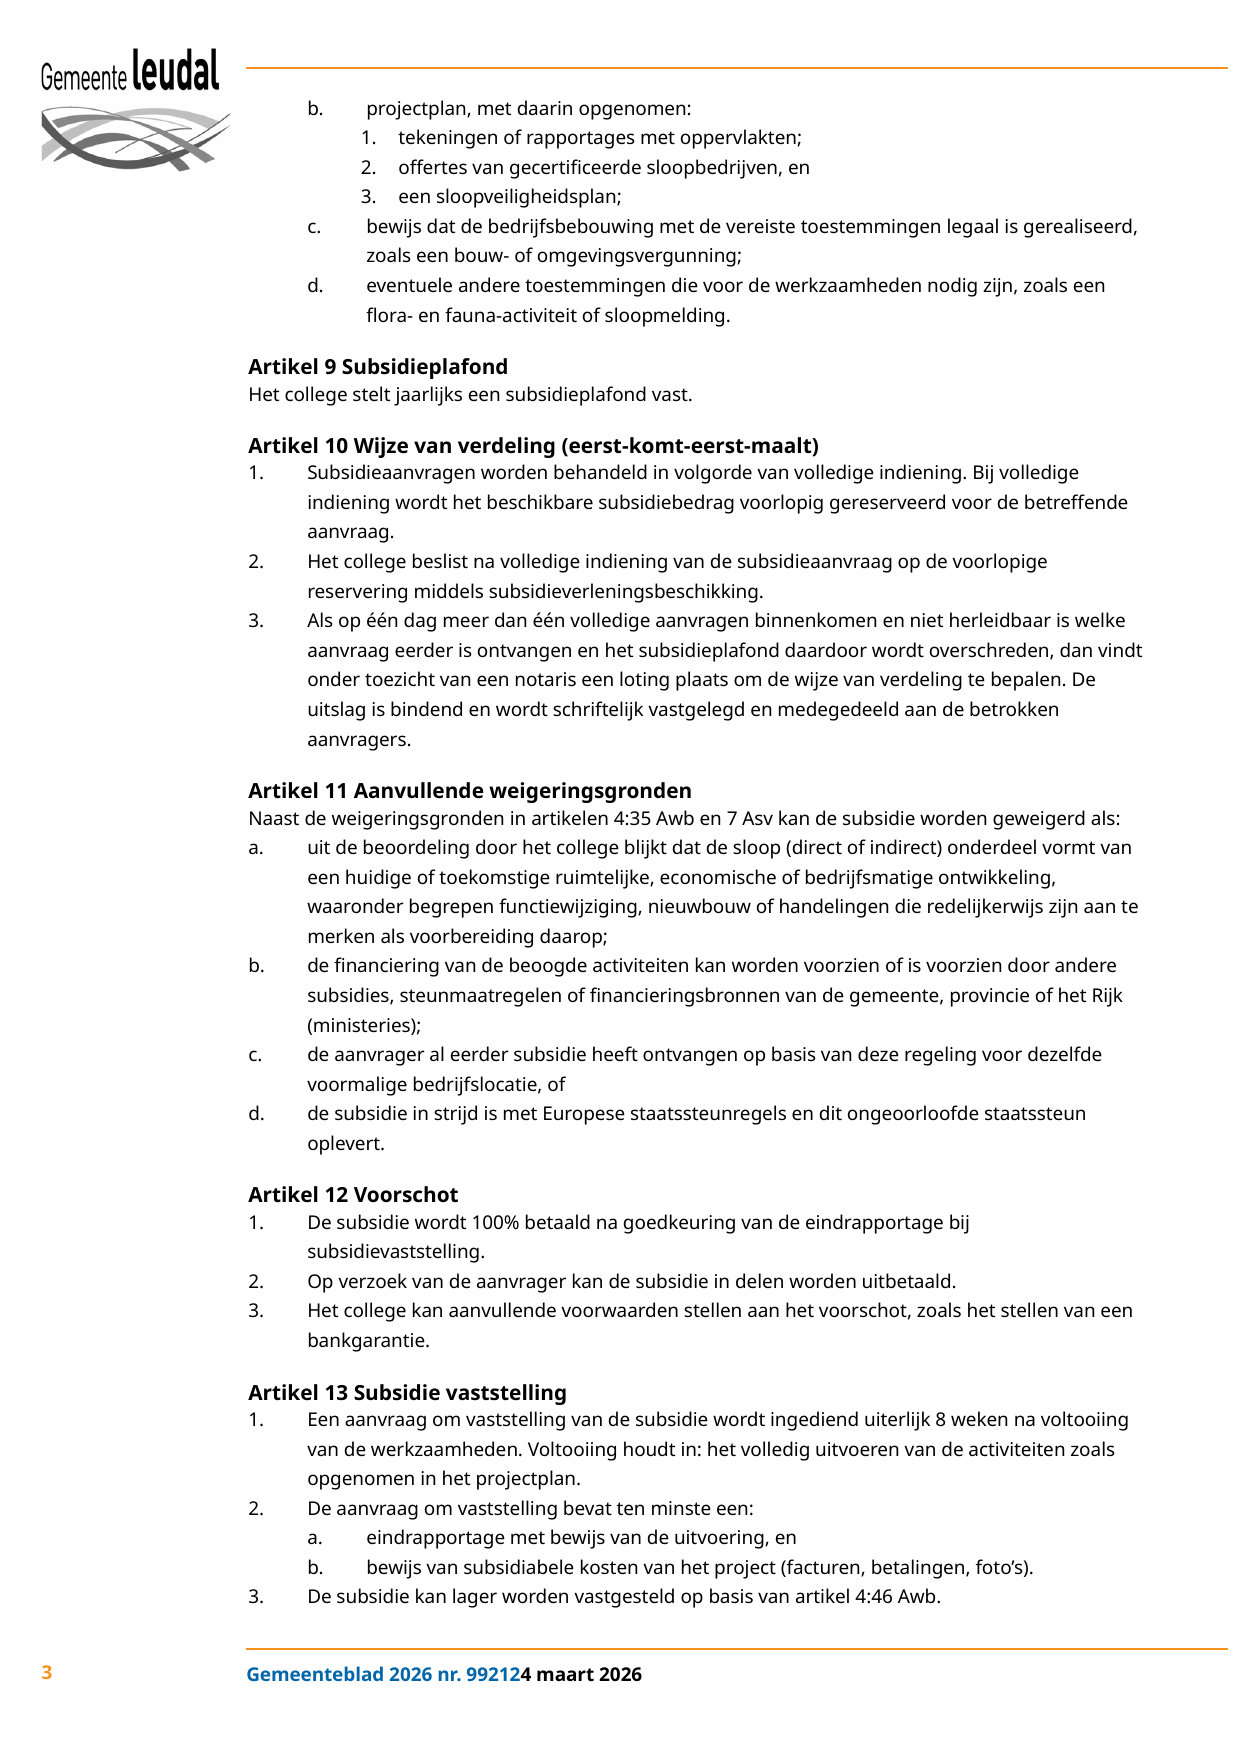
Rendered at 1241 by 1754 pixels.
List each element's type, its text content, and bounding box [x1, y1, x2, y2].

list Het college beslist na volledige indiening van de subsidieaanvraag op de voorlopige reservering middels subsidieverleningsbeschikking. [248, 548, 1152, 604]
list de financiering van de beoogde activiteiten kan worden voorzien of is voorzien door andere subsidies, steunmaatregelen of financieringsbronnen van de gemeente, provincie of het Rijk (ministeries); [248, 953, 1152, 1037]
text Het college stelt jaarlijks een subsidieplafond vast. [248, 381, 1152, 406]
list projectplan, met daarin opgenomen: [307, 95, 1152, 121]
text Artikel 12 Voorschot [248, 1181, 1152, 1209]
text Naast de weigeringsgronden in artikelen 4:35 Awb en 7 Asv kan de subsidie worden geweigerd als: [248, 805, 1152, 830]
list Als op één dag meer dan één volledige aanvragen binnenkomen en niet herleidbaar is welke aanvraag eerder is ontvangen en het subsidieplafond daardoor wordt overschreden, dan vindt onder toezicht van een notaris een loting plaats om de wijze van verdeling te bepalen. De uitslag is bindend en wordt schriftelijk vastgelegd en medegedeeld aan de betrokken aanvragers. [248, 607, 1152, 752]
list eventuele andere toestemmingen die voor de werkzaamheden nodig zijn, zoals een flora- en fauna-activiteit of sloopmelding. [307, 272, 1152, 328]
list De aanvraag om vaststelling bevat ten minste een: [248, 1495, 1152, 1521]
list eindrapportage met bewijs van de uitvoering, en [307, 1524, 1152, 1550]
list tekeningen of rapportages met oppervlakten; [361, 124, 1152, 150]
list de aanvrager al eerder subsidie heeft ontvangen op basis van deze regeling voor dezelfde voormalige bedrijfslocatie, of [248, 1041, 1152, 1097]
list een sloopveiligheidsplan; [361, 183, 1152, 209]
list De subsidie wordt 100% betaald na goedkeuring van de eindrapportage bij subsidievaststelling. [248, 1209, 1152, 1264]
text Artikel 10 Wijze van verdeling (eerst-komt-eerst-maalt) [248, 431, 1152, 459]
list De subsidie kan lager worden vastgesteld op basis van artikel 4:46 Awb. [248, 1584, 1152, 1609]
list Het college kan aanvullende voorwaarden stellen aan het voorschot, zoals het stellen van een bankgarantie. [248, 1298, 1152, 1353]
picture [41, 47, 231, 172]
list bewijs van subsidiabele kosten van het project (facturen, betalingen, foto’s). [307, 1554, 1152, 1580]
list offertes van gecertificeerde sloopbedrijven, en [361, 154, 1152, 180]
list Een aanvraag om vaststelling van de subsidie wordt ingediend uiterlijk 8 weken na voltooiing van de werkzaamheden. Voltooiing houdt in: het volledig uitvoeren van de activiteiten zoals opgenomen in het projectplan. [248, 1406, 1152, 1491]
list uit de beoordeling door het college blijkt dat de sloop (direct of indirect) onderdeel vormt van een huidige of toekomstige ruimtelijke, economische of bedrijfsmatige ontwikkeling, waaronder begrepen functiewijziging, nieuwbouw of handelingen die redelijkerwijs zijn aan te merken als voorbereiding daarop; [248, 834, 1152, 949]
list bewijs dat de bedrijfsbebouwing met de vereiste toestemmingen legaal is gerealiseerd, zoals een bouw- of omgevingsvergunning; [307, 213, 1152, 268]
text Artikel 9 Subsidieplafond [248, 352, 1152, 381]
list Subsidieaanvragen worden behandeld in volgorde van volledige indiening. Bij volledige indiening wordt het beschikbare subsidiebedrag voorlopig gereserveerd voor de betreffende aanvraag. [248, 459, 1152, 544]
text Artikel 13 Subsidie vaststelling [248, 1378, 1152, 1406]
text Artikel 11 Aanvullende weigeringsgronden [248, 776, 1152, 805]
list Op verzoek van de aanvrager kan de subsidie in delen worden uitbetaald. [248, 1268, 1152, 1294]
list de subsidie in strijd is met Europese staatssteunregels en dit ongeoorloofde staatssteun oplevert. [248, 1101, 1152, 1156]
